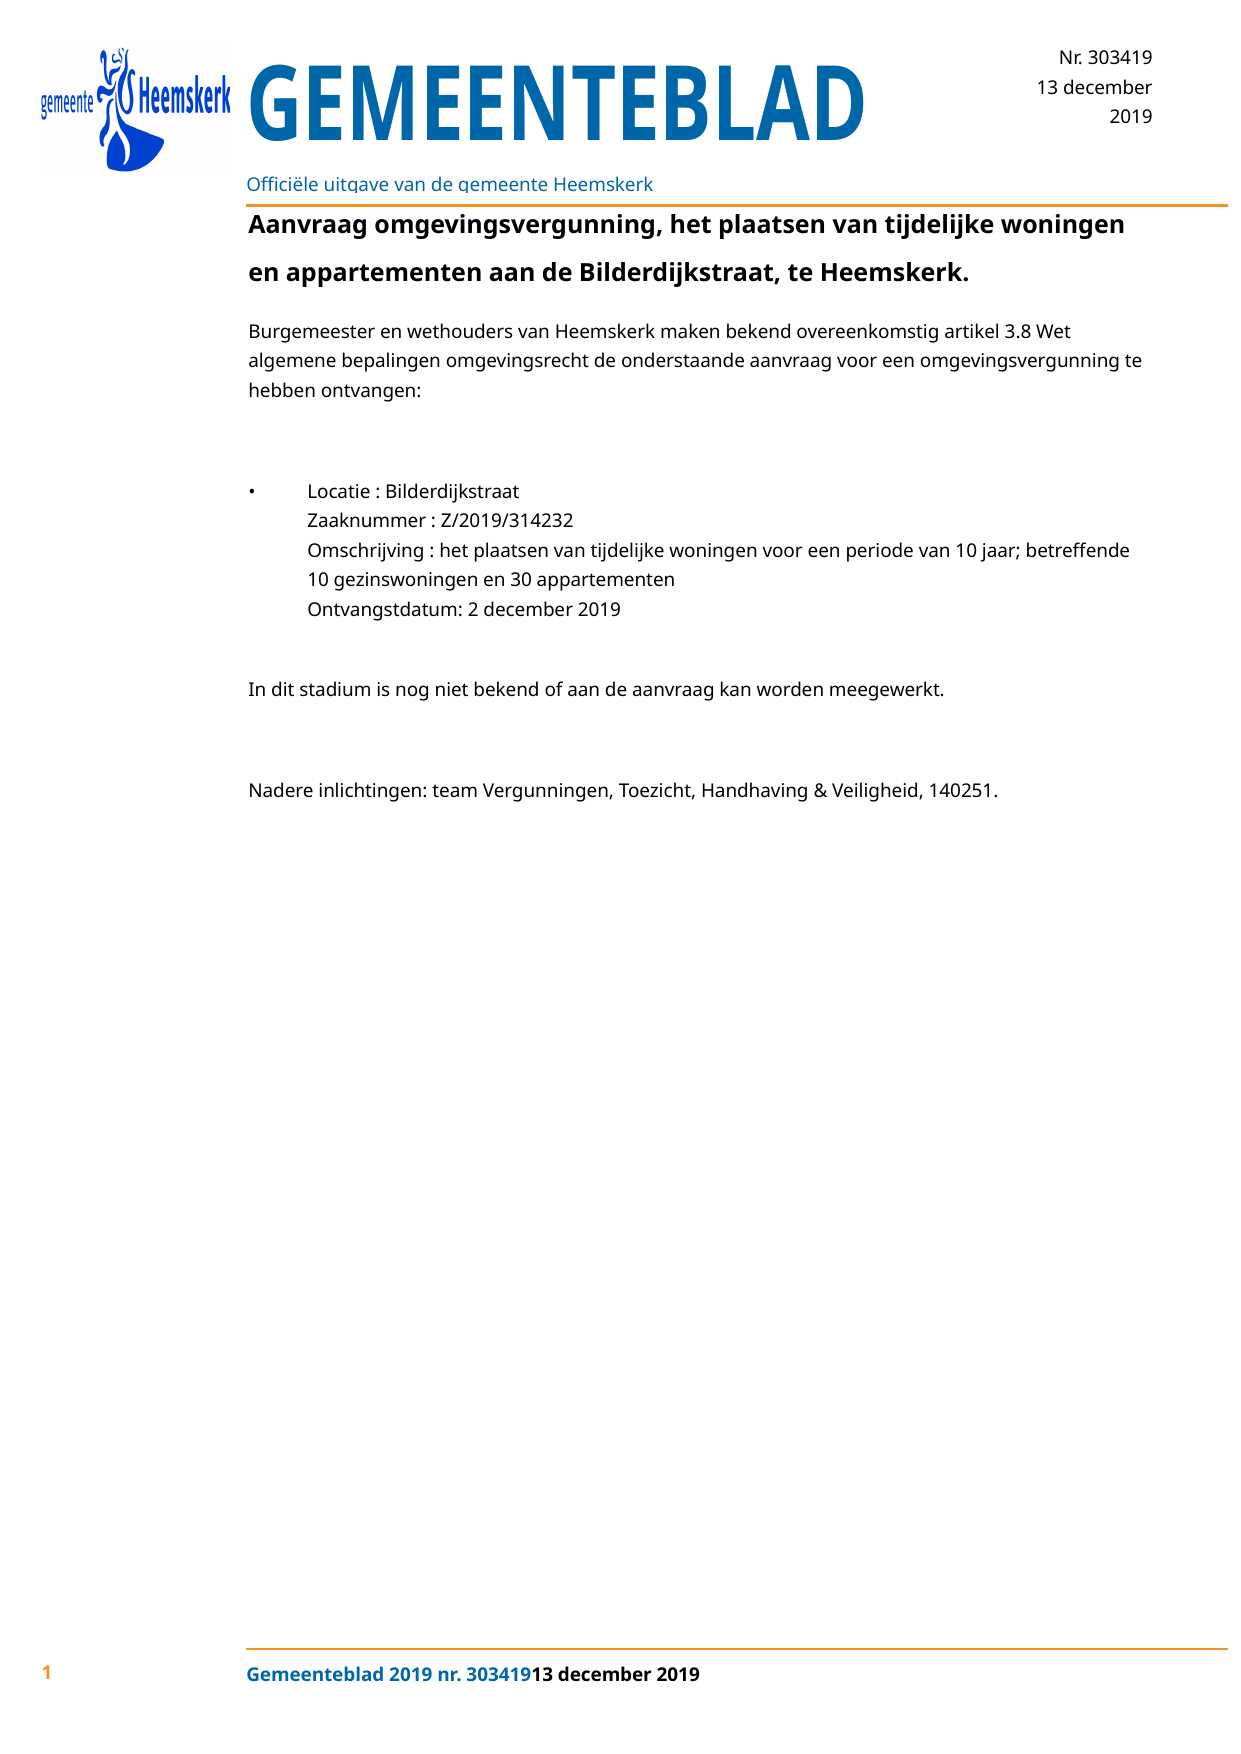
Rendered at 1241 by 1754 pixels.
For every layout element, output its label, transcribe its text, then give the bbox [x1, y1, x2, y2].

list Locatie : Bilderdijkstraat [248, 478, 1152, 504]
picture [41, 47, 231, 172]
text Burgemeester en wethouders van Heemskerk maken bekend overeenkomstig artikel 3.8 Wet algemene bepalingen omgevingsrecht de onderstaande aanvraag voor een omgevingsvergunning te hebben ontvangen: [248, 318, 1152, 403]
text In dit stadium is nog niet bekend of aan de aanvraag kan worden meegewerkt. [248, 676, 1152, 702]
text Aanvraag omgevingsvergunning, het plaatsen van tijdelijke woningen en appartementen aan de Bilderdijkstraat, te Heemskerk. [248, 207, 1152, 288]
list Omschrijving : het plaatsen van tijdelijke woningen voor een periode van 10 jaar; betreffende 10 gezinswoningen en 30 appartementen [248, 537, 1152, 592]
text Nadere inlichtingen: team Vergunningen, Toezicht, Handhaving & Veiligheid, 140251. [248, 777, 1152, 803]
list Zaaknummer : Z/2019/314232 [248, 507, 1152, 533]
list Ontvangstdatum: 2 december 2019 [248, 596, 1152, 622]
